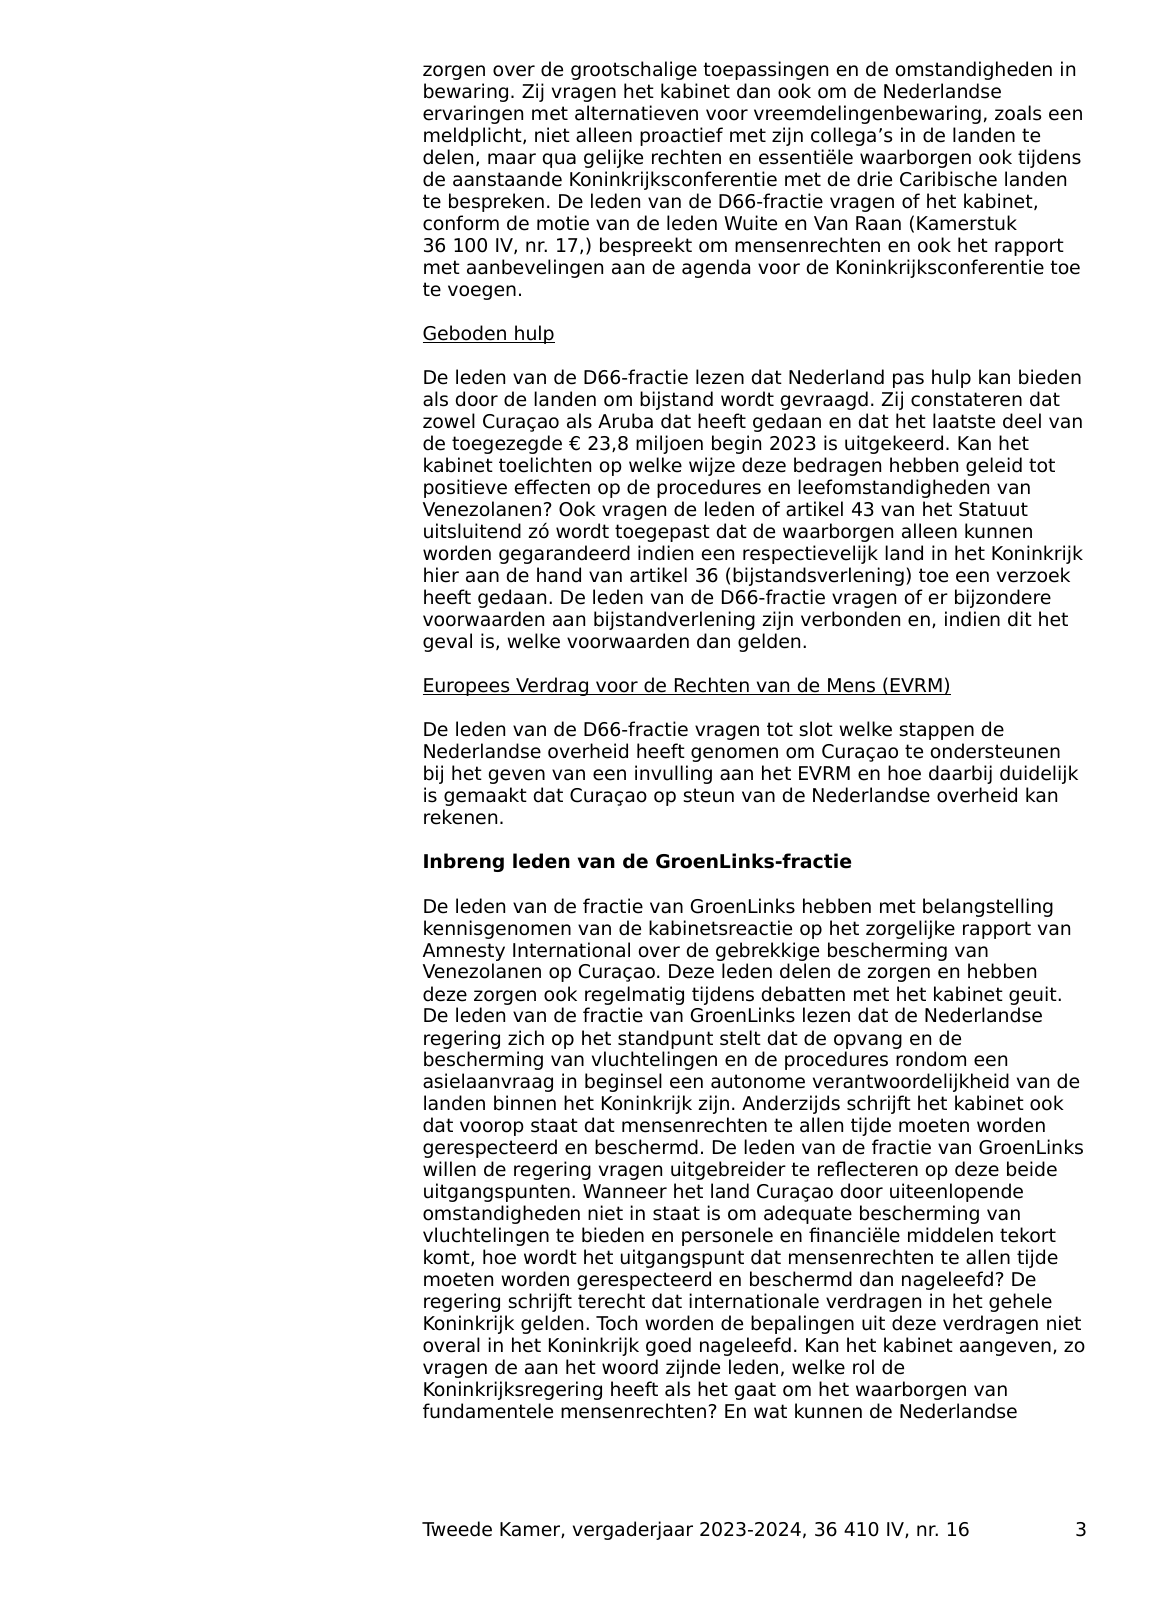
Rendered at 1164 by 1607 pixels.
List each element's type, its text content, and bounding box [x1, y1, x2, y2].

subtitle Geboden hulp [422, 323, 1087, 345]
text De leden van de fractie van GroenLinks hebben met belangstelling kennisgenomen van de kabinetsreactie op het zorgelijke rapport van Amnesty International over de gebrekkige bescherming van Venezolanen op Curaçao. Deze leden delen de zorgen en hebben deze zorgen ook regelmatig tijdens debatten met het kabinet geuit. [422, 896, 1087, 1005]
text zorgen over de grootschalige toepassingen en de omstandigheden in bewaring. Zij vragen het kabinet dan ook om de Nederlandse ervaringen met alternatieven voor vreemdelingenbewaring, zoals een meldplicht, niet alleen proactief met zijn collega’s in de landen te delen, maar qua gelijke rechten en essentiële waarborgen ook tijdens de aanstaande Koninkrijksconferentie met de drie Caribische landen te bespreken. De leden van de D66-fractie vragen of het kabinet, conform de motie van de leden Wuite en Van Raan (Kamerstuk 36 100 IV, nr. 17,) bespreekt om mensenrechten en ook het rapport met aanbevelingen aan de agenda voor de Koninkrijksconferentie toe te voegen. [422, 59, 1087, 301]
subtitle Europees Verdrag voor de Rechten van de Mens (EVRM) [422, 675, 1087, 697]
text De leden van de D66-fractie vragen tot slot welke stappen de Nederlandse overheid heeft genomen om Curaçao te ondersteunen bij het geven van een invulling aan het EVRM en hoe daarbij duidelijk is gemaakt dat Curaçao op steun van de Nederlandse overheid kan rekenen. [422, 719, 1087, 829]
text De leden van de D66-fractie lezen dat Nederland pas hulp kan bieden als door de landen om bijstand wordt gevraagd. Zij constateren dat zowel Curaçao als Aruba dat heeft gedaan en dat het laatste deel van de toegezegde € 23,8 miljoen begin 2023 is uitgekeerd. Kan het kabinet toelichten op welke wijze deze bedragen hebben geleid tot positieve effecten op de procedures en leefomstandigheden van Venezolanen? Ook vragen de leden of artikel 43 van het Statuut uitsluitend zó wordt toegepast dat de waarborgen alleen kunnen worden gegarandeerd indien een respectievelijk land in het Koninkrijk hier aan de hand van artikel 36 (bijstandsverlening) toe een verzoek heeft gedaan. De leden van de D66-fractie vragen of er bijzondere voorwaarden aan bijstandverlening zijn verbonden en, indien dit het geval is, welke voorwaarden dan gelden. [422, 367, 1087, 653]
text De leden van de fractie van GroenLinks lezen dat de Nederlandse regering zich op het standpunt stelt dat de opvang en de bescherming van vluchtelingen en de procedures rondom een asielaanvraag in beginsel een autonome verantwoordelijkheid van de landen binnen het Koninkrijk zijn. Anderzijds schrijft het kabinet ook dat voorop staat dat mensenrechten te allen tijde moeten worden gerespecteerd en beschermd. De leden van de fractie van GroenLinks willen de regering vragen uitgebreider te reflecteren op deze beide uitgangspunten. Wanneer het land Curaçao door uiteenlopende omstandigheden niet in staat is om adequate bescherming van vluchtelingen te bieden en personele en financiële middelen tekort komt, hoe wordt het uitgangspunt dat mensenrechten te allen tijde moeten worden gerespecteerd en beschermd dan nageleefd? De regering schrijft terecht dat internationale verdragen in het gehele Koninkrijk gelden. Toch worden de bepalingen uit deze verdragen niet overal in het Koninkrijk goed nageleefd. Kan het kabinet aangeven, zo vragen de aan het woord zijnde leden, welke rol de Koninkrijksregering heeft als het gaat om het waarborgen van fundamentele mensenrechten? En wat kunnen de Nederlandse [422, 1005, 1087, 1423]
subtitle Inbreng leden van de GroenLinks-fractie [422, 851, 1087, 873]
